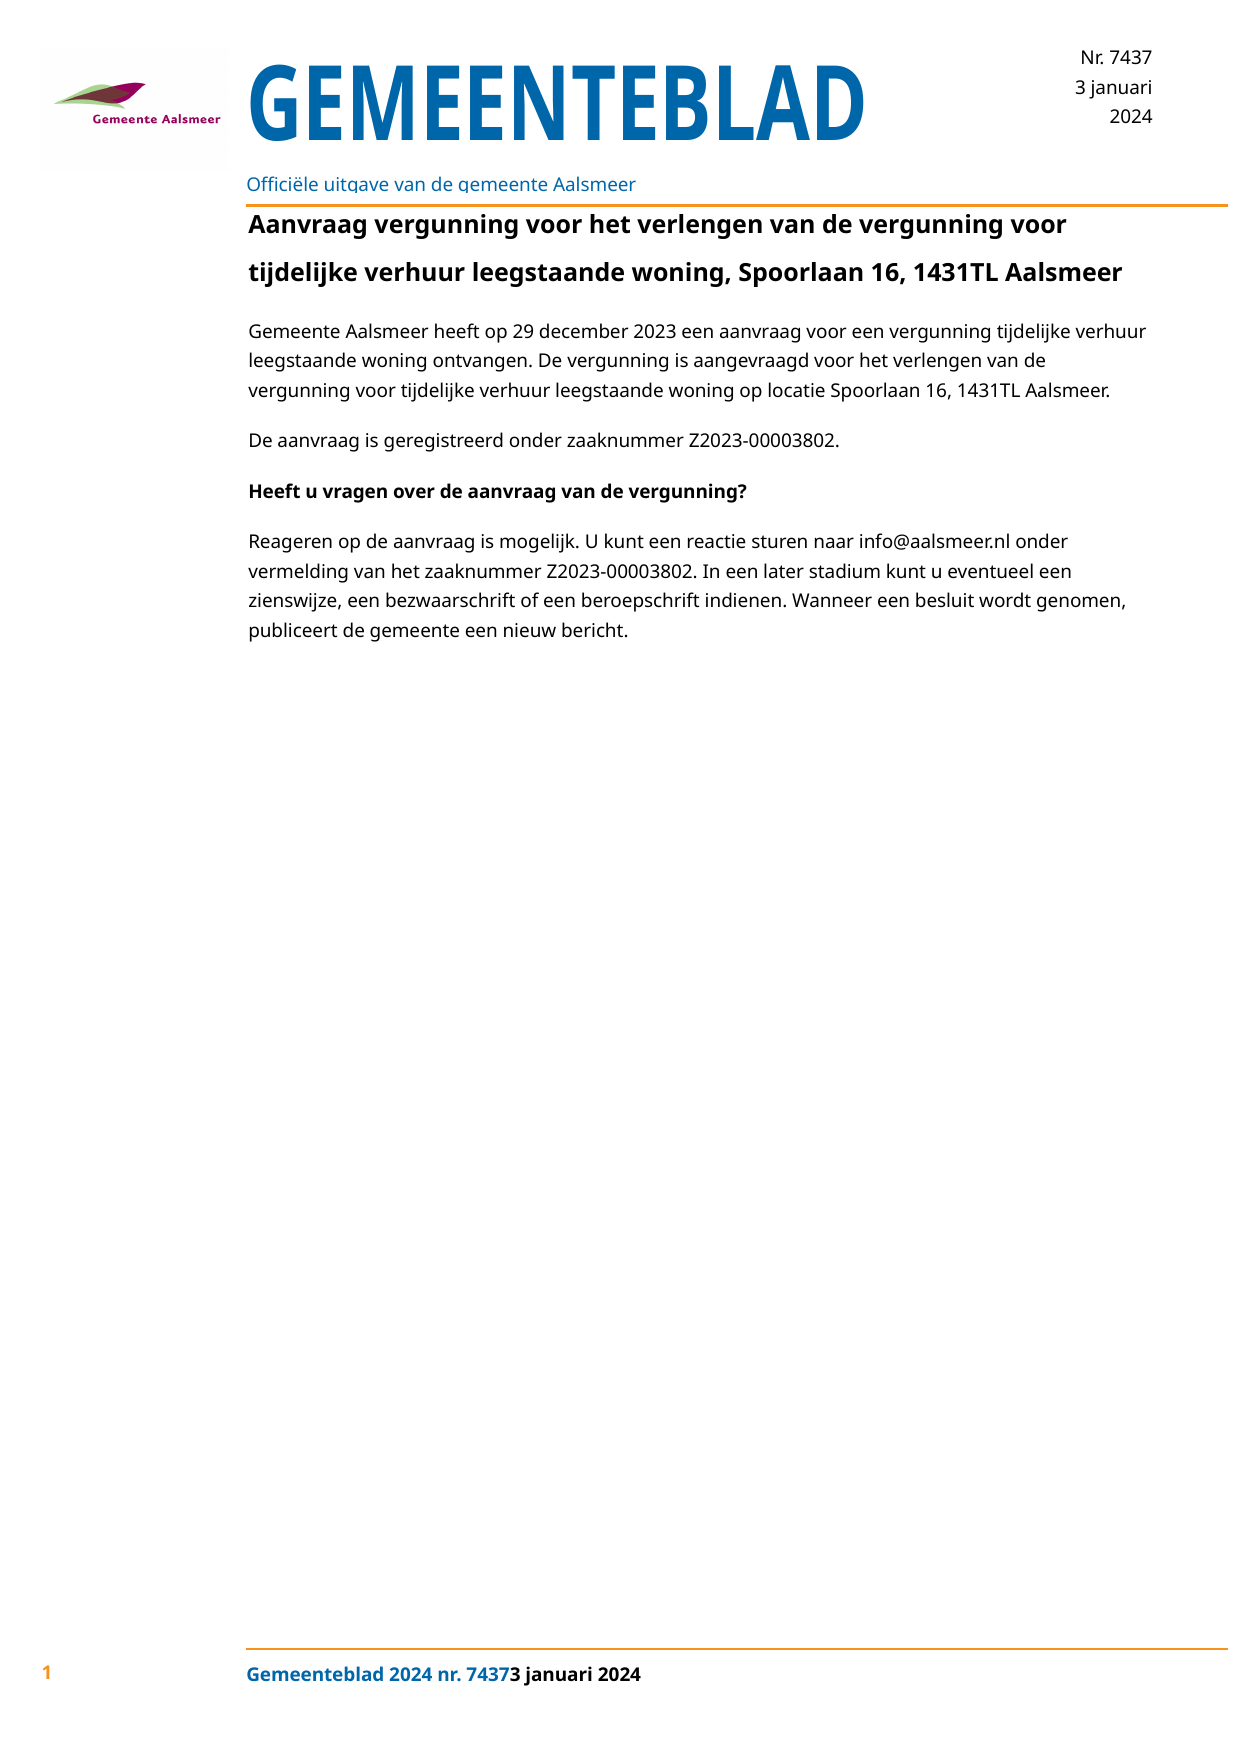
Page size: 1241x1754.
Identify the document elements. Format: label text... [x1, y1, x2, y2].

text Gemeente Aalsmeer heeft op 29 december 2023 een aanvraag voor een vergunning tijdelijke verhuur leegstaande woning ontvangen. De vergunning is aangevraagd voor het verlengen van de vergunning voor tijdelijke verhuur leegstaande woning op locatie Spoorlaan 16, 1431TL Aalsmeer. [248, 318, 1152, 403]
text Heeft u vragen over de aanvraag van de vergunning? [248, 478, 1152, 504]
text Aanvraag vergunning voor het verlengen van de vergunning voor tijdelijke verhuur leegstaande woning, Spoorlaan 16, 1431TL Aalsmeer [248, 207, 1152, 288]
text De aanvraag is geregistreerd onder zaaknummer Z2023-00003802. [248, 427, 1152, 453]
text Reageren op de aanvraag is mogelijk. U kunt een reactie sturen naar info@aalsmeer.nl onder vermelding van het zaaknummer Z2023-00003802. In een later stadium kunt u eventueel een zienswijze, een bezwaarschrift of een beroepschrift indienen. Wanneer een besluit wordt genomen, publiceert de gemeente een nieuw bericht. [248, 528, 1152, 643]
picture [41, 47, 231, 172]
